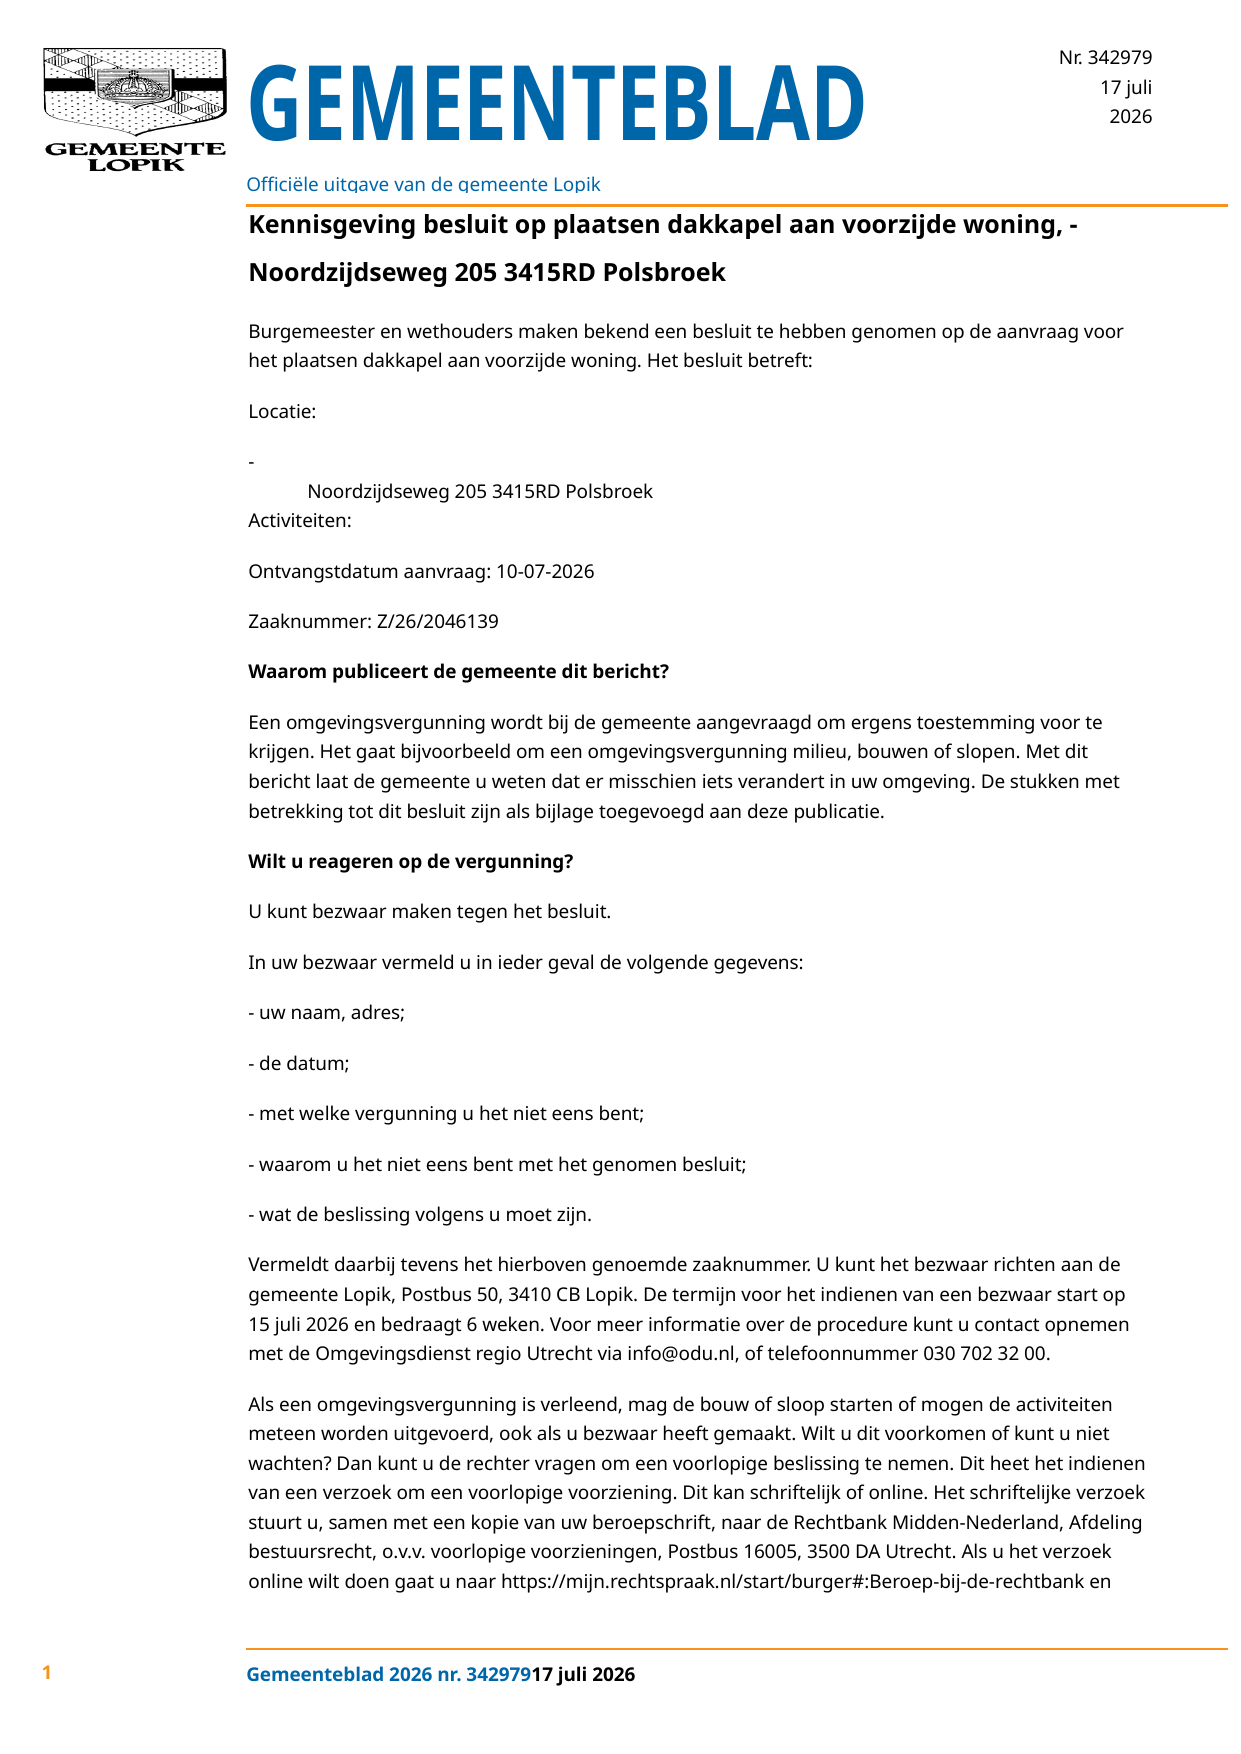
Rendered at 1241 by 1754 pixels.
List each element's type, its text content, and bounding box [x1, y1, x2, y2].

text Ontvangstdatum aanvraag: 10-07-2026 [248, 558, 1152, 584]
text Activiteiten: [248, 507, 1152, 533]
text Een omgevingsvergunning wordt bij de gemeente aangevraagd om ergens toestemming voor te krijgen. Het gaat bijvoorbeeld om een omgevingsvergunning milieu, bouwen of slopen. Met dit bericht laat de gemeente u weten dat er misschien iets verandert in uw omgeving. De stukken met betrekking tot dit besluit zijn als bijlage toegevoegd aan deze publicatie. [248, 709, 1152, 824]
text Als een omgevingsvergunning is verleend, mag de bouw of sloop starten of mogen de activiteiten meteen worden uitgevoerd, ook als u bezwaar heeft gemaakt. Wilt u dit voorkomen of kunt u niet wachten? Dan kunt u de rechter vragen om een voorlopige beslissing te nemen. Dit heet het indienen van een verzoek om een voorlopige voorziening. Dit kan schriftelijk of online. Het schriftelijke verzoek stuurt u, samen met een kopie van uw beroepschrift, naar de Rechtbank Midden-Nederland, Afdeling bestuursrecht, o.v.v. voorlopige voorzieningen, Postbus 16005, 3500 DA Utrecht. Als u het verzoek online wilt doen gaat u naar https://mijn.rechtspraak.nl/start/burger#:Beroep-bij-de-rechtbank en [248, 1391, 1152, 1594]
picture [41, 47, 231, 172]
text U kunt bezwaar maken tegen het besluit. [248, 899, 1152, 924]
text Locatie: [248, 398, 1152, 424]
text Vermeldt daarbij tevens het hierboven genoemde zaaknummer. U kunt het bezwaar richten aan de gemeente Lopik, Postbus 50, 3410 CB Lopik. De termijn voor het indienen van een bezwaar start op 15 juli 2026 en bedraagt 6 weken. Voor meer informatie over de procedure kunt u contact opnemen met de Omgevingsdienst regio Utrecht via info@odu.nl, of telefoonnummer 030 702 32 00. [248, 1252, 1152, 1366]
text - uw naam, adres; [248, 999, 1152, 1025]
text Zaaknummer: Z/26/2046139 [248, 608, 1152, 634]
text Burgemeester en wethouders maken bekend een besluit te hebben genomen op de aanvraag voor het plaatsen dakkapel aan voorzijde woning. Het besluit betreft: [248, 318, 1152, 373]
text Wilt u reageren op de vergunning? [248, 848, 1152, 874]
text Kennisgeving besluit op plaatsen dakkapel aan voorzijde woning, -Noordzijdseweg 205 3415RD Polsbroek [248, 207, 1152, 288]
text In uw bezwaar vermeld u in ieder geval de volgende gegevens: [248, 949, 1152, 975]
text - wat de beslissing volgens u moet zijn. [248, 1201, 1152, 1227]
text Waarom publiceert de gemeente dit bericht? [248, 659, 1152, 684]
text - met welke vergunning u het niet eens bent; [248, 1100, 1152, 1126]
text - de datum; [248, 1050, 1152, 1076]
text - waarom u het niet eens bent met het genomen besluit; [248, 1151, 1152, 1177]
list Noordzijdseweg 205 3415RD Polsbroek [248, 478, 1152, 504]
